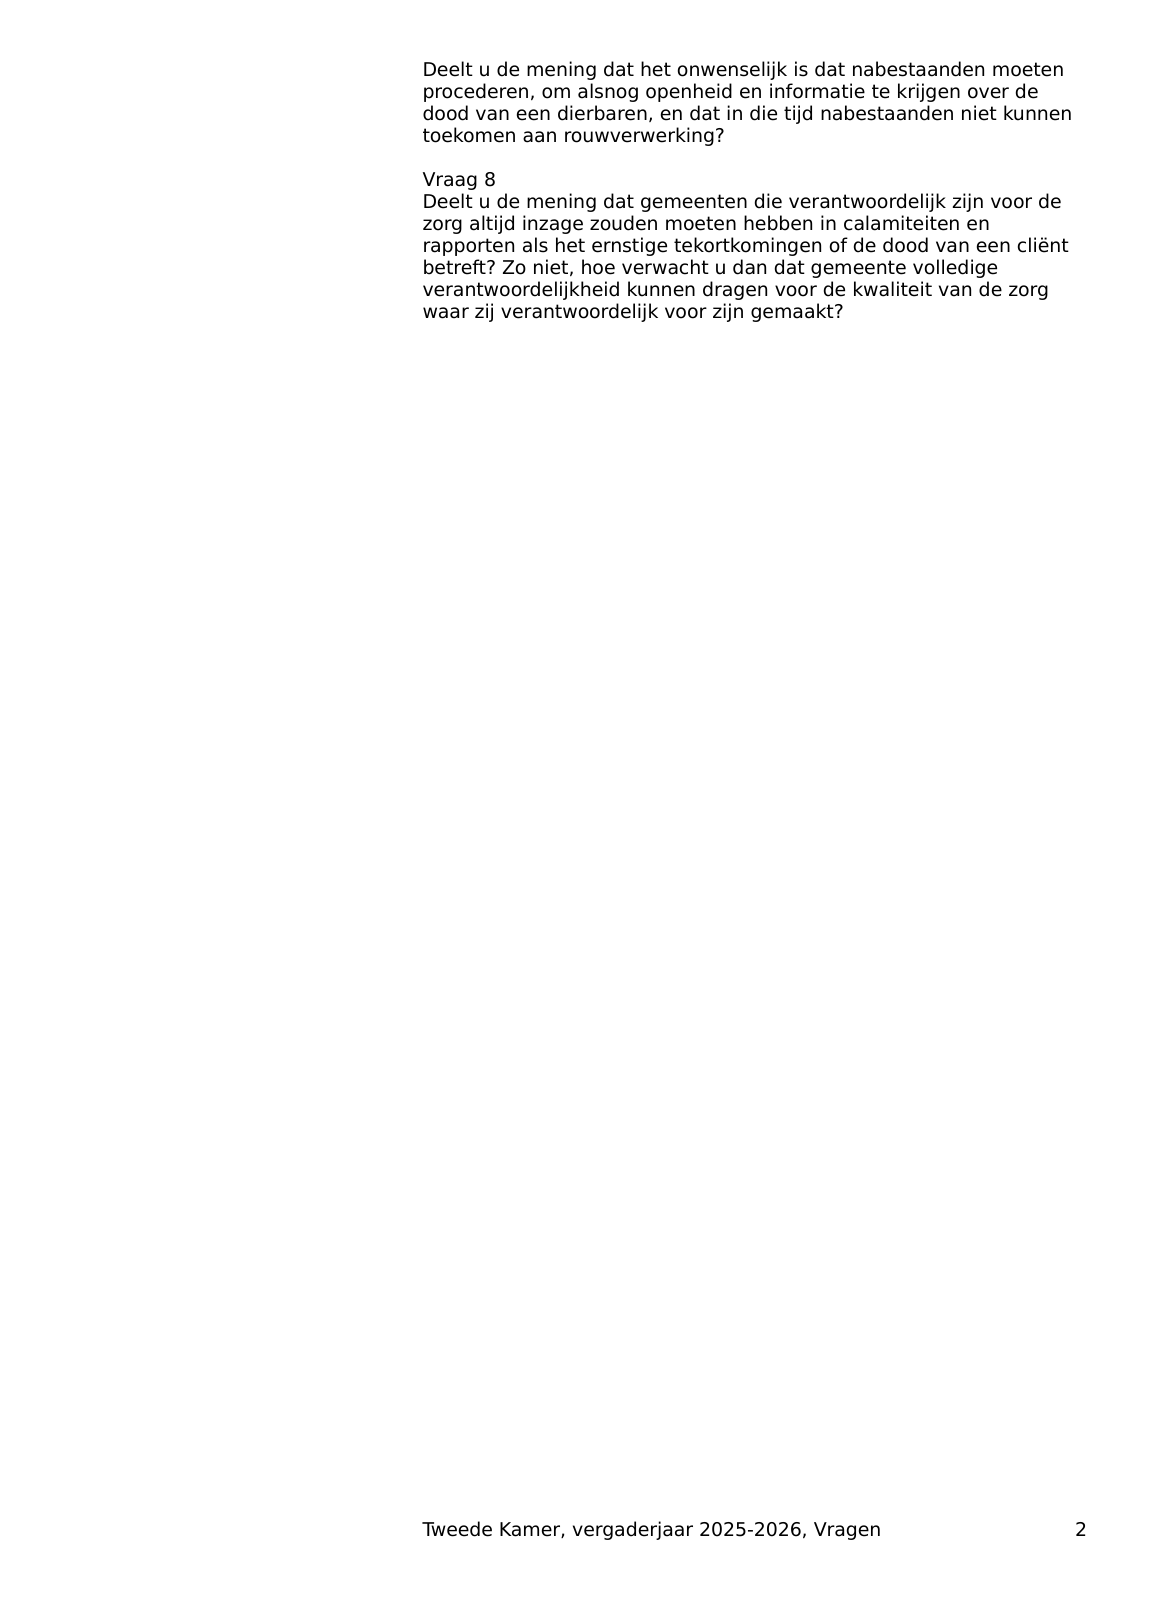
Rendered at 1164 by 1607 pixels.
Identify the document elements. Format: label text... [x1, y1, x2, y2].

text Vraag 8 [422, 169, 1087, 191]
text Deelt u de mening dat gemeenten die verantwoordelijk zijn voor de zorg altijd inzage zouden moeten hebben in calamiteiten en rapporten als het ernstige tekortkomingen of de dood van een cliënt betreft? Zo niet, hoe verwacht u dan dat gemeente volledige verantwoordelijkheid kunnen dragen voor de kwaliteit van de zorg waar zij verantwoordelijk voor zijn gemaakt? [422, 191, 1087, 323]
text Deelt u de mening dat het onwenselijk is dat nabestaanden moeten procederen, om alsnog openheid en informatie te krijgen over de dood van een dierbaren, en dat in die tijd nabestaanden niet kunnen toekomen aan rouwverwerking? [422, 59, 1087, 147]
